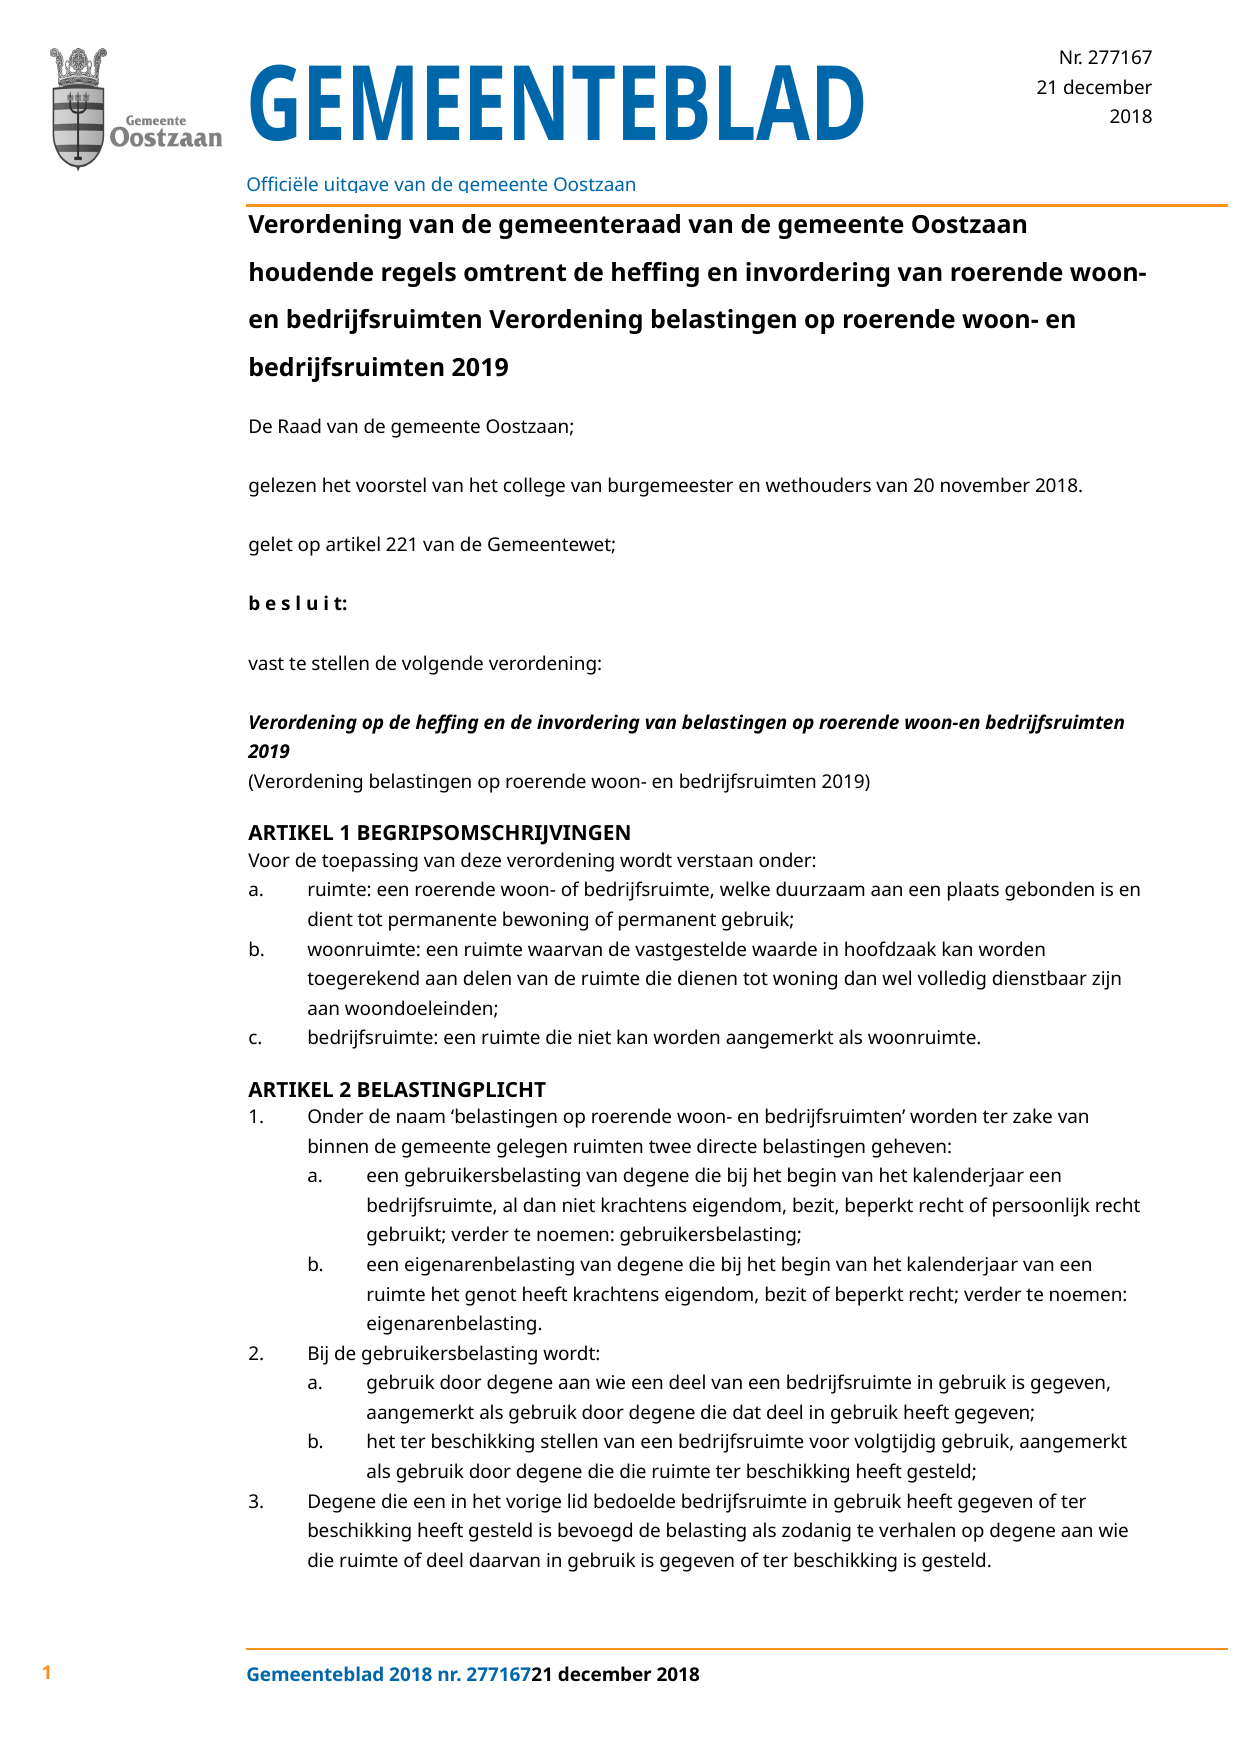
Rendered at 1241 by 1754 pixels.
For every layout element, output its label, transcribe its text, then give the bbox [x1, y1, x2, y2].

text ARTIKEL 2 BELASTINGPLICHT [248, 1075, 1152, 1103]
list bedrijfsruimte: een ruimte die niet kan worden aangemerkt als woonruimte. [248, 1024, 1152, 1050]
text De Raad van de gemeente Oostzaan; [248, 413, 1152, 439]
list gebruik door degene aan wie een deel van een bedrijfsruimte in gebruik is gegeven, aangemerkt als gebruik door degene die dat deel in gebruik heeft gegeven; [307, 1369, 1152, 1425]
list een eigenarenbelasting van degene die bij het begin van het kalenderjaar van een ruimte het genot heeft krachtens eigendom, bezit of beperkt recht; verder te noemen: eigenarenbelasting. [307, 1251, 1152, 1336]
text Voor de toepassing van deze verordening wordt verstaan onder: [248, 847, 1152, 873]
list ruimte: een roerende woon- of bedrijfsruimte, welke duurzaam aan een plaats gebonden is en dient tot permanente bewoning of permanent gebruik; [248, 877, 1152, 932]
text gelet op artikel 221 van de Gemeentewet; [248, 531, 1152, 557]
list Degene die een in het vorige lid bedoelde bedrijfsruimte in gebruik heeft gegeven of ter beschikking heeft gesteld is bevoegd de belasting als zodanig te verhalen op degene aan wie die ruimte of deel daarvan in gebruik is gegeven of ter beschikking is gesteld. [248, 1488, 1152, 1573]
text Verordening op de heffing en de invordering van belastingen op roerende woon-en bedrijfsruimten 2019 [248, 709, 1152, 764]
text Verordening van de gemeenteraad van de gemeente Oostzaan houdende regels omtrent de heffing en invordering van roerende woon- en bedrijfsruimten Verordening belastingen op roerende woon- en bedrijfsruimten 2019 [248, 207, 1152, 384]
text b e s l u i t: [248, 591, 1152, 616]
list het ter beschikking stellen van een bedrijfsruimte voor volgtijdig gebruik, aangemerkt als gebruik door degene die die ruimte ter beschikking heeft gesteld; [307, 1429, 1152, 1484]
text (Verordening belastingen op roerende woon- en bedrijfsruimten 2019) [248, 768, 1152, 794]
text vast te stellen de volgende verordening: [248, 650, 1152, 676]
list een gebruikersbelasting van degene die bij het begin van het kalenderjaar een bedrijfsruimte, al dan niet krachtens eigendom, bezit, beperkt recht of persoonlijk recht gebruikt; verder te noemen: gebruikersbelasting; [307, 1162, 1152, 1247]
text gelezen het voorstel van het college van burgemeester en wethouders van 20 november 2018. [248, 472, 1152, 498]
list Bij de gebruikersbelasting wordt: [248, 1340, 1152, 1366]
list woonruimte: een ruimte waarvan de vastgestelde waarde in hoofdzaak kan worden toegerekend aan delen van de ruimte die dienen tot woning dan wel volledig dienstbaar zijn aan woondoeleinden; [248, 936, 1152, 1021]
list Onder de naam ‘belastingen op roerende woon- en bedrijfsruimten’ worden ter zake van binnen de gemeente gelegen ruimten twee directe belastingen geheven: [248, 1103, 1152, 1159]
text ARTIKEL 1 BEGRIPSOMSCHRIJVINGEN [248, 818, 1152, 847]
picture [41, 47, 231, 172]
